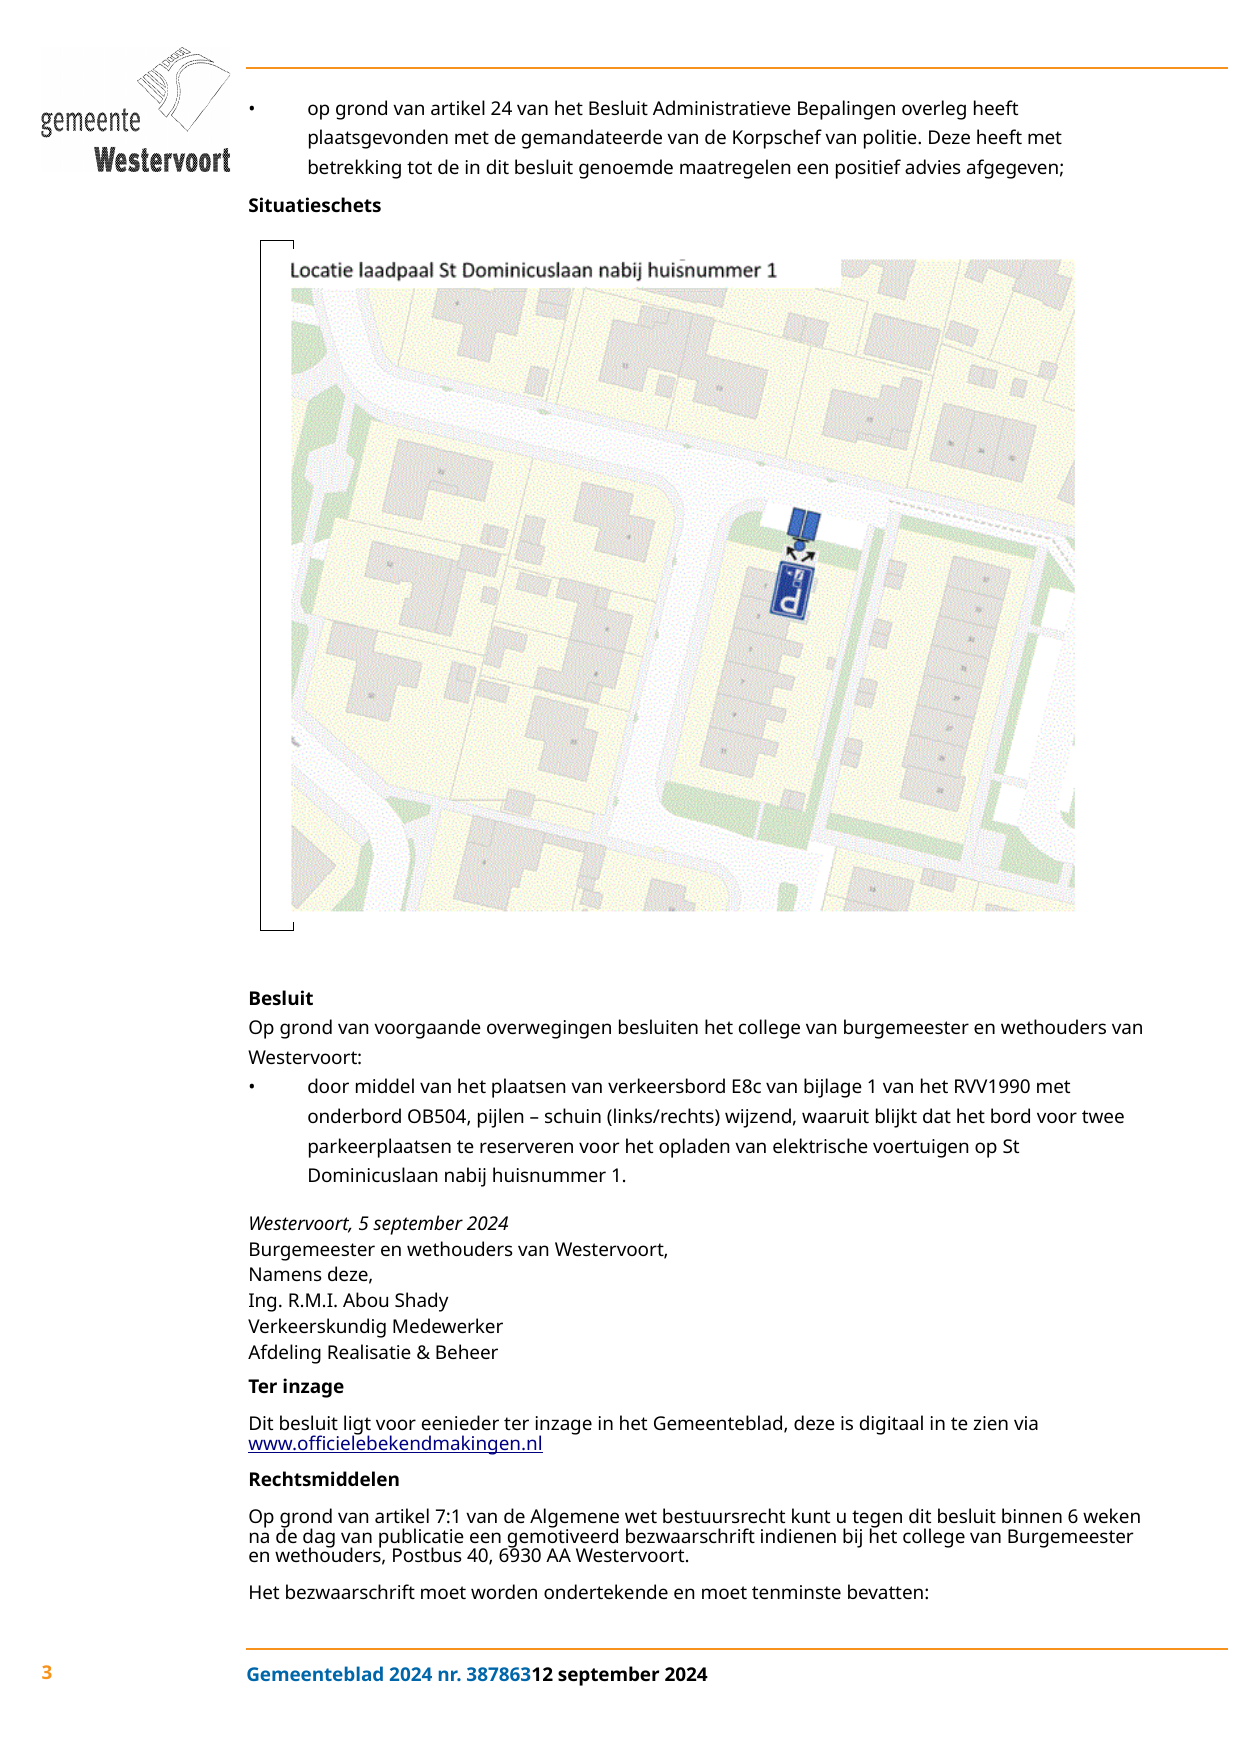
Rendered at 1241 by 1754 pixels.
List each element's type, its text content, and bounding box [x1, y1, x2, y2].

text Dit besluit ligt voor eenieder ter inzage in het Gemeenteblad, deze is digitaal in te zien via www.officielebekendmakingen.nl [248, 1415, 1152, 1454]
text Rechtsmiddelen [248, 1471, 1152, 1491]
list door middel van het plaatsen van verkeersbord E8c van bijlage 1 van het RVV1990 met onderbord OB504, pijlen – schuin (links/rechts) wijzend, waaruit blijkt dat het bord voor twee parkeerplaatsen te reserveren voor het opladen van elektrische voertuigen op St Dominicuslaan nabij huisnummer 1. [248, 1074, 1152, 1188]
text Westervoort, 5 september 2024 [248, 1210, 1152, 1236]
text Op grond van artikel 7:1 van de Algemene wet bestuursrecht kunt u tegen dit besluit binnen 6 weken na de dag van publicatie een gemotiveerd bezwaarschrift indienen bij het college van Burgemeester en wethouders, Postbus 40, 6930 AA Westervoort. [248, 1508, 1152, 1566]
picture [268, 249, 1155, 922]
text Besluit [248, 985, 1152, 1011]
picture [41, 47, 231, 172]
text Ter inzage [248, 1378, 1152, 1397]
text Burgemeester en wethouders van Westervoort, [248, 1236, 1152, 1262]
text Verkeerskundig Medewerker [248, 1313, 1152, 1339]
text Op grond van voorgaande overwegingen besluiten het college van burgemeester en wethouders van Westervoort: [248, 1014, 1152, 1070]
text Ing. R.M.I. Abou Shady [248, 1287, 1152, 1313]
list op grond van artikel 24 van het Besluit Administratieve Bepalingen overleg heeft plaatsgevonden met de gemandateerde van de Korpschef van politie. Deze heeft met betrekking tot de in dit besluit genoemde maatregelen een positief advies afgegeven; [248, 95, 1152, 180]
text Situatieschets [248, 192, 1152, 218]
text Afdeling Realisatie & Beheer [248, 1339, 1152, 1364]
text Namens deze, [248, 1262, 1152, 1287]
text Het bezwaarschrift moet worden ondertekende en moet tenminste bevatten: [248, 1584, 1152, 1603]
